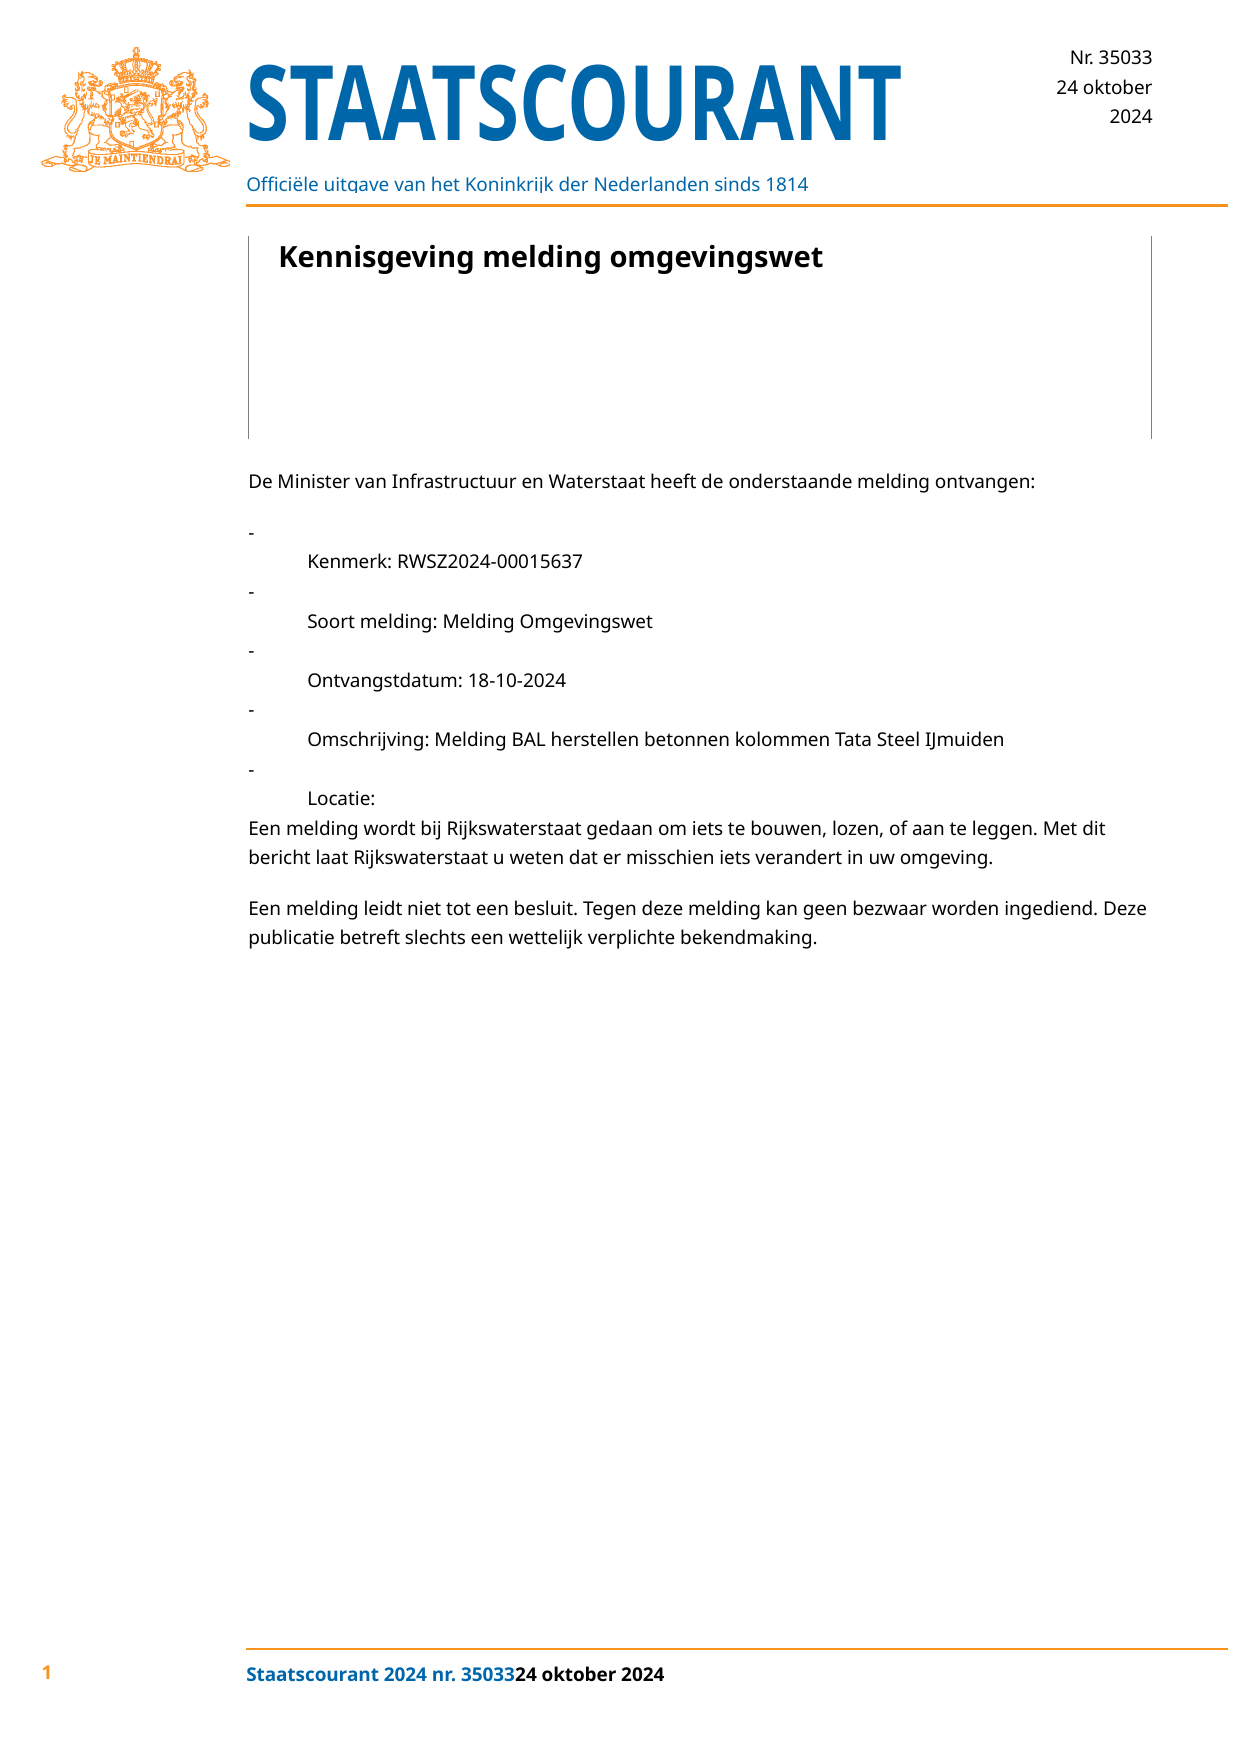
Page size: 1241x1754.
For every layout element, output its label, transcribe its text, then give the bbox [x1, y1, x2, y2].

picture [912, 236, 1090, 414]
list Soort melding: Melding Omgevingswet [248, 608, 1152, 633]
table_header [1090, 236, 1151, 413]
text De Minister van Infrastructuur en Waterstaat heeft de onderstaande melding ontvangen: [248, 469, 1152, 494]
list Locatie: [248, 785, 1152, 811]
list Kenmerk: RWSZ2024-00015637 [248, 549, 1152, 574]
list Omschrijving: Melding BAL herstellen betonnen kolommen Tata Steel IJmuiden [248, 726, 1152, 752]
text Een melding leidt niet tot een besluit. Tegen deze melding kan geen bezwaar worden ingediend. Deze publicatie betreft slechts een wettelijk verplichte bekendmaking. [248, 895, 1152, 950]
table_header [850, 236, 912, 413]
table_header [850, 414, 1151, 439]
text Een melding wordt bij Rijkswaterstaat gedaan om iets te bouwen, lozen, of aan te leggen. Met dit bericht laat Rijkswaterstaat u weten dat er misschien iets verandert in uw omgeving. [248, 815, 1152, 870]
list Ontvangstdatum: 18-10-2024 [248, 667, 1152, 693]
picture [41, 47, 231, 172]
table_header Kennisgeving melding omgevingswet [249, 236, 850, 439]
